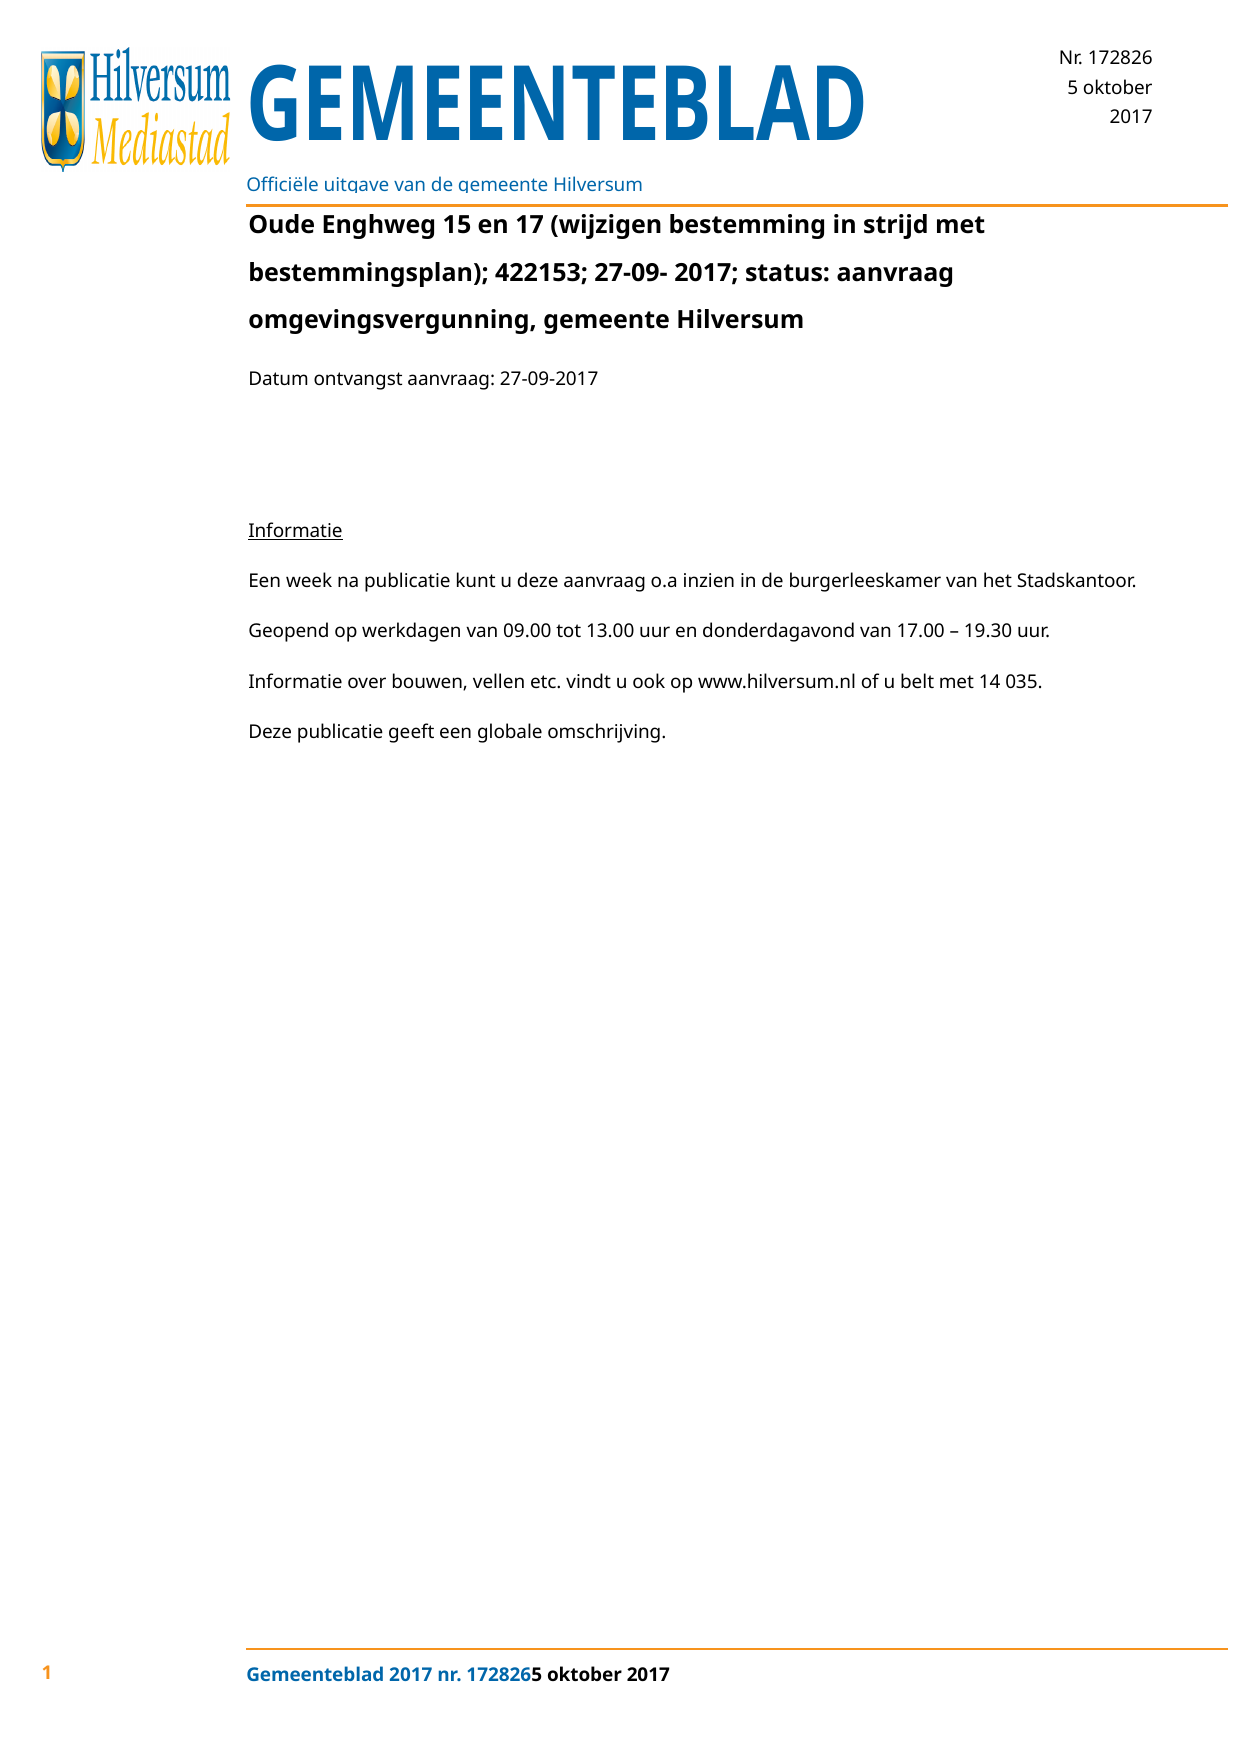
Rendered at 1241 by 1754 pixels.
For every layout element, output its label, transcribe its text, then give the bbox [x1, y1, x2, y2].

text Informatie [248, 517, 1152, 542]
text Deze publicatie geeft een globale omschrijving. [248, 718, 1152, 744]
text Datum ontvangst aanvraag: 27-09-2017 [248, 366, 1152, 391]
picture [41, 47, 231, 172]
text Een week na publicatie kunt u deze aanvraag o.a inzien in de burgerleeskamer van het Stadskantoor. [248, 567, 1152, 593]
text Informatie over bouwen, vellen etc. vindt u ook op www.hilversum.nl of u belt met 14 035. [248, 668, 1152, 694]
text Geopend op werkdagen van 09.00 tot 13.00 uur en donderdagavond van 17.00 – 19.30 uur. [248, 618, 1152, 643]
text Oude Enghweg 15 en 17 (wijzigen bestemming in strijd met bestemmingsplan); 422153; 27-09- 2017; status: aanvraag omgevingsvergunning, gemeente Hilversum [248, 207, 1152, 336]
